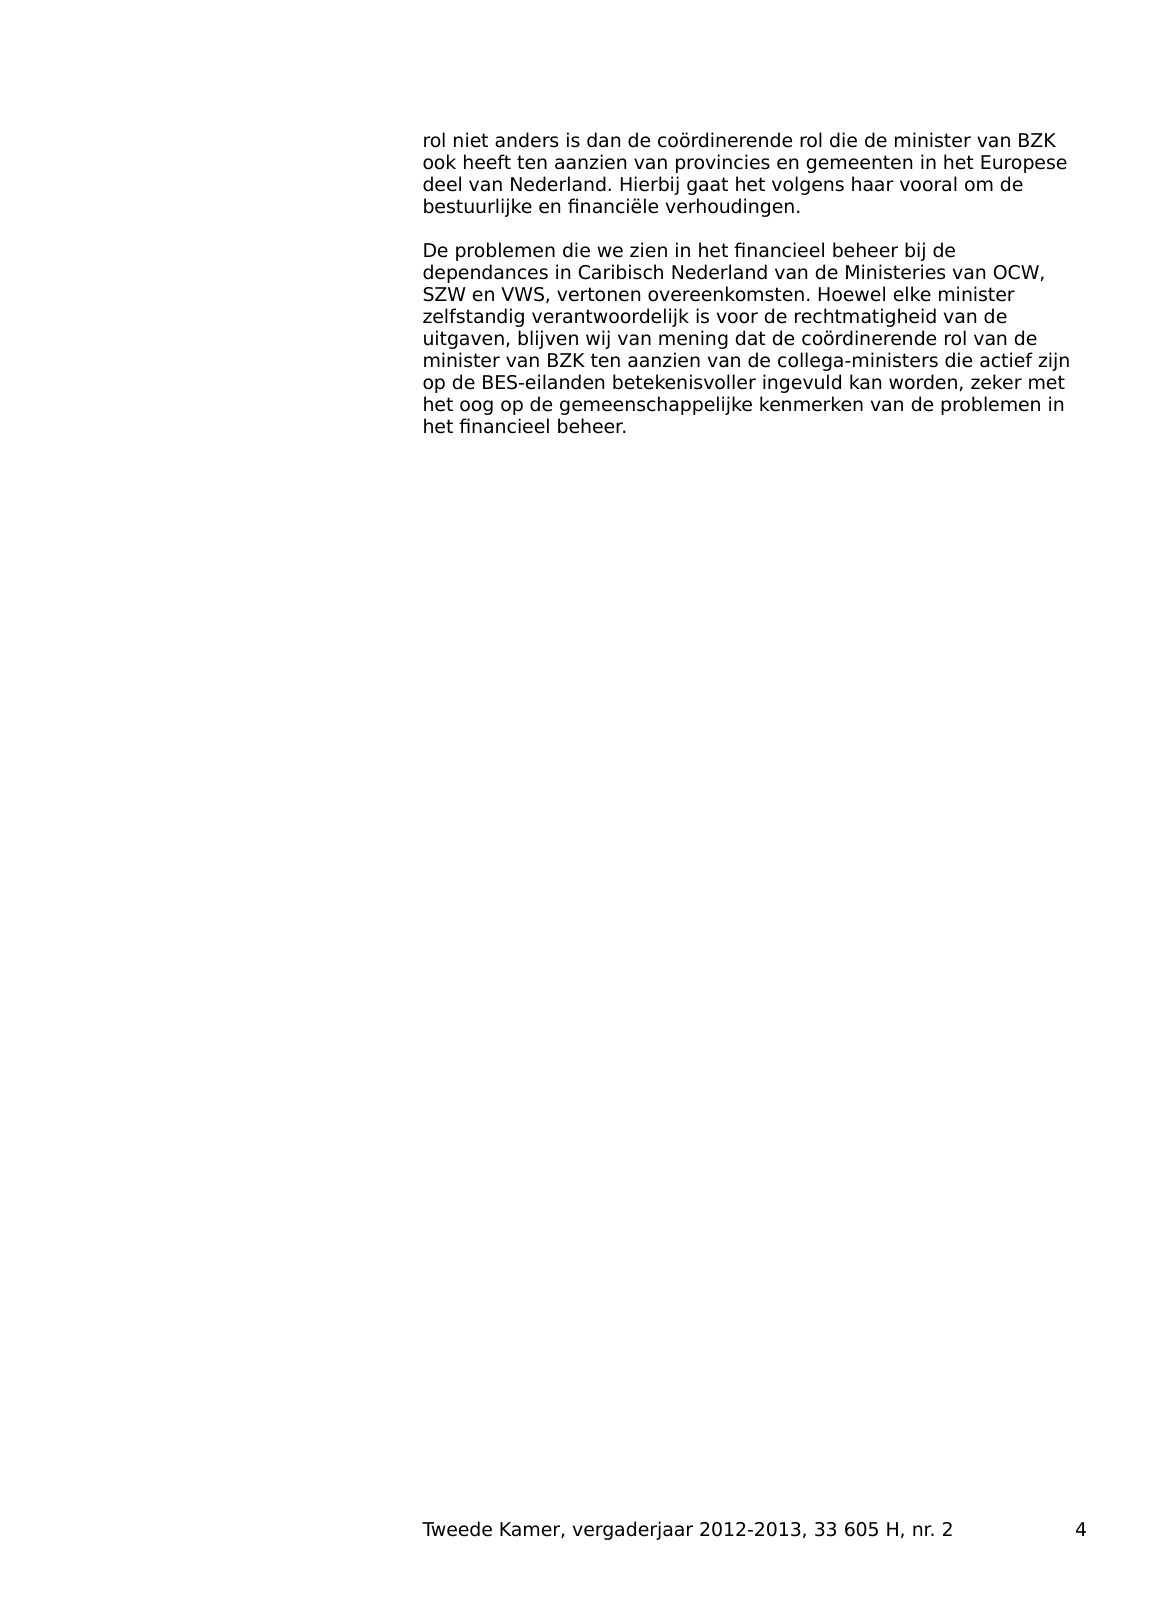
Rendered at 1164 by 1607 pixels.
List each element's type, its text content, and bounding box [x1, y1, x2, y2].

text rol niet anders is dan de coördinerende rol die de minister van BZK ook heeft ten aanzien van provincies en gemeenten in het Europese deel van Nederland. Hierbij gaat het volgens haar vooral om de bestuurlijke en financiële verhoudingen. [422, 130, 1087, 218]
text De problemen die we zien in het financieel beheer bij de dependances in Caribisch Nederland van de Ministeries van OCW, SZW en VWS, vertonen overeenkomsten. Hoewel elke minister zelfstandig verantwoordelijk is voor de rechtmatigheid van de uitgaven, blijven wij van mening dat de coördinerende rol van de minister van BZK ten aanzien van de collega-ministers die actief zijn op de BES-eilanden betekenisvoller ingevuld kan worden, zeker met het oog op de gemeenschappelijke kenmerken van de problemen in het financieel beheer. [422, 240, 1087, 438]
